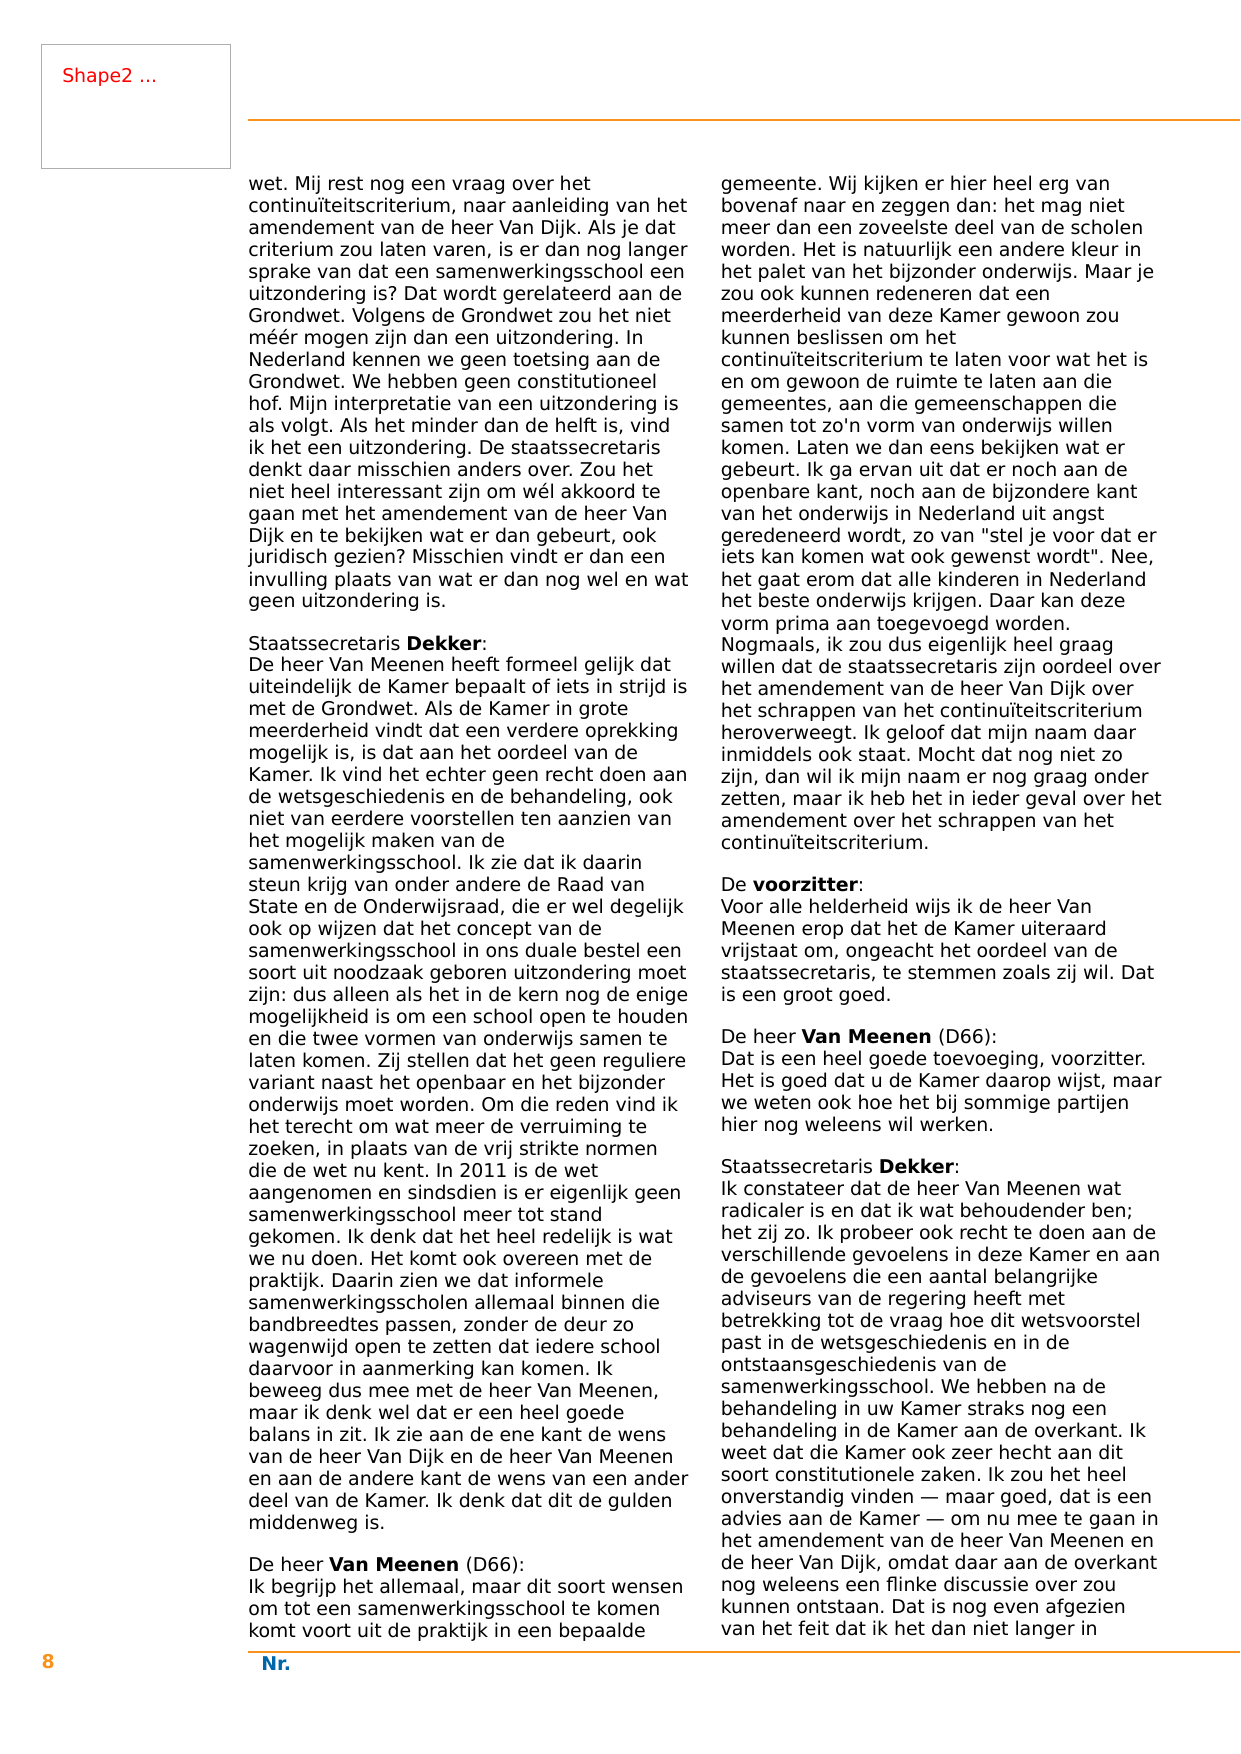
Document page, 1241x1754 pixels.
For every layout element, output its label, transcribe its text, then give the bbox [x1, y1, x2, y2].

text De heer Van Meenen (D66): [721, 1026, 1163, 1048]
text Ik begrijp het allemaal, maar dit soort wensen om tot een samenwerkingsschool te komen komt voort uit de praktijk in een bepaalde [248, 1576, 691, 1641]
text wet. Mij rest nog een vraag over het continuïteitscriterium, naar aanleiding van het amendement van de heer Van Dijk. Als je dat criterium zou laten varen, is er dan nog langer sprake van dat een samenwerkingsschool een uitzondering is? Dat wordt gerelateerd aan de Grondwet. Volgens de Grondwet zou het niet méér mogen zijn dan een uitzondering. In Nederland kennen we geen toetsing aan de Grondwet. We hebben geen constitutioneel hof. Mijn interpretatie van een uitzondering is als volgt. Als het minder dan de helft is, vind ik het een uitzondering. De staatssecretaris denkt daar misschien anders over. Zou het niet heel interessant zijn om wél akkoord te gaan met het amendement van de heer Van Dijk en te bekijken wat er dan gebeurt, ook juridisch gezien? Misschien vindt er dan een invulling plaats van wat er dan nog wel en wat geen uitzondering is. [248, 173, 691, 612]
text Staatssecretaris Dekker: [248, 632, 691, 654]
text Staatssecretaris Dekker: [721, 1156, 1163, 1178]
text Dat is een heel goede toevoeging, voorzitter. Het is goed dat u de Kamer daarop wijst, maar we weten ook hoe het bij sommige partijen hier nog weleens wil werken. [721, 1048, 1163, 1136]
text Voor alle helderheid wijs ik de heer Van Meenen erop dat het de Kamer uiteraard vrijstaat om, ongeacht het oordeel van de staatssecretaris, te stemmen zoals zij wil. Dat is een groot goed. [721, 896, 1163, 1006]
text De heer Van Meenen (D66): [248, 1553, 691, 1576]
text De heer Van Meenen heeft formeel gelijk dat uiteindelijk de Kamer bepaalt of iets in strijd is met de Grondwet. Als de Kamer in grote meerderheid vindt dat een verdere oprekking mogelijk is, is dat aan het oordeel van de Kamer. Ik vind het echter geen recht doen aan de wetsgeschiedenis en de behandeling, ook niet van eerdere voorstellen ten aanzien van het mogelijk maken van de samenwerkingsschool. Ik zie dat ik daarin steun krijg van onder andere de Raad van State en de Onderwijsraad, die er wel degelijk ook op wijzen dat het concept van de samenwerkingsschool in ons duale bestel een soort uit noodzaak geboren uitzondering moet zijn: dus alleen als het in de kern nog de enige mogelijkheid is om een school open te houden en die twee vormen van onderwijs samen te laten komen. Zij stellen dat het geen reguliere variant naast het openbaar en het bijzonder onderwijs moet worden. Om die reden vind ik het terecht om wat meer de verruiming te zoeken, in plaats van de vrij strikte normen die de wet nu kent. In 2011 is de wet aangenomen en sindsdien is er eigenlijk geen samenwerkingsschool meer tot stand gekomen. Ik denk dat het heel redelijk is wat we nu doen. Het komt ook overeen met de praktijk. Daarin zien we dat informele samenwerkingsscholen allemaal binnen die bandbreedtes passen, zonder de deur zo wagenwijd open te zetten dat iedere school daarvoor in aanmerking kan komen. Ik beweeg dus mee met de heer Van Meenen, maar ik denk wel dat er een heel goede balans in zit. Ik zie aan de ene kant de wens van de heer Van Dijk en de heer Van Meenen en aan de andere kant de wens van een ander deel van de Kamer. Ik denk dat dit de gulden middenweg is. [248, 654, 691, 1533]
text gemeente. Wij kijken er hier heel erg van bovenaf naar en zeggen dan: het mag niet meer dan een zoveelste deel van de scholen worden. Het is natuurlijk een andere kleur in het palet van het bijzonder onderwijs. Maar je zou ook kunnen redeneren dat een meerderheid van deze Kamer gewoon zou kunnen beslissen om het continuïteitscriterium te laten voor wat het is en om gewoon de ruimte te laten aan die gemeentes, aan die gemeenschappen die samen tot zo'n vorm van onderwijs willen komen. Laten we dan eens bekijken wat er gebeurt. Ik ga ervan uit dat er noch aan de openbare kant, noch aan de bijzondere kant van het onderwijs in Nederland uit angst geredeneerd wordt, zo van "stel je voor dat er iets kan komen wat ook gewenst wordt". Nee, het gaat erom dat alle kinderen in Nederland het beste onderwijs krijgen. Daar kan deze vorm prima aan toegevoegd worden. Nogmaals, ik zou dus eigenlijk heel graag willen dat de staatssecretaris zijn oordeel over het amendement van de heer Van Dijk over het schrappen van het continuïteitscriterium heroverweegt. Ik geloof dat mijn naam daar inmiddels ook staat. Mocht dat nog niet zo zijn, dan wil ik mijn naam er nog graag onder zetten, maar ik heb het in ieder geval over het amendement over het schrappen van het continuïteitscriterium. [721, 173, 1163, 854]
text Ik constateer dat de heer Van Meenen wat radicaler is en dat ik wat behoudender ben; het zij zo. Ik probeer ook recht te doen aan de verschillende gevoelens in deze Kamer en aan de gevoelens die een aantal belangrijke adviseurs van de regering heeft met betrekking tot de vraag hoe dit wetsvoorstel past in de wetsgeschiedenis en in de ontstaansgeschiedenis van de samenwerkingsschool. We hebben na de behandeling in uw Kamer straks nog een behandeling in de Kamer aan de overkant. Ik weet dat die Kamer ook zeer hecht aan dit soort constitutionele zaken. Ik zou het heel onverstandig vinden — maar goed, dat is een advies aan de Kamer — om nu mee te gaan in het amendement van de heer Van Meenen en de heer Van Dijk, omdat daar aan de overkant nog weleens een flinke discussie over zou kunnen ontstaan. Dat is nog even afgezien van het feit dat ik het dan niet langer in [721, 1178, 1163, 1639]
text De voorzitter: [721, 874, 1163, 896]
